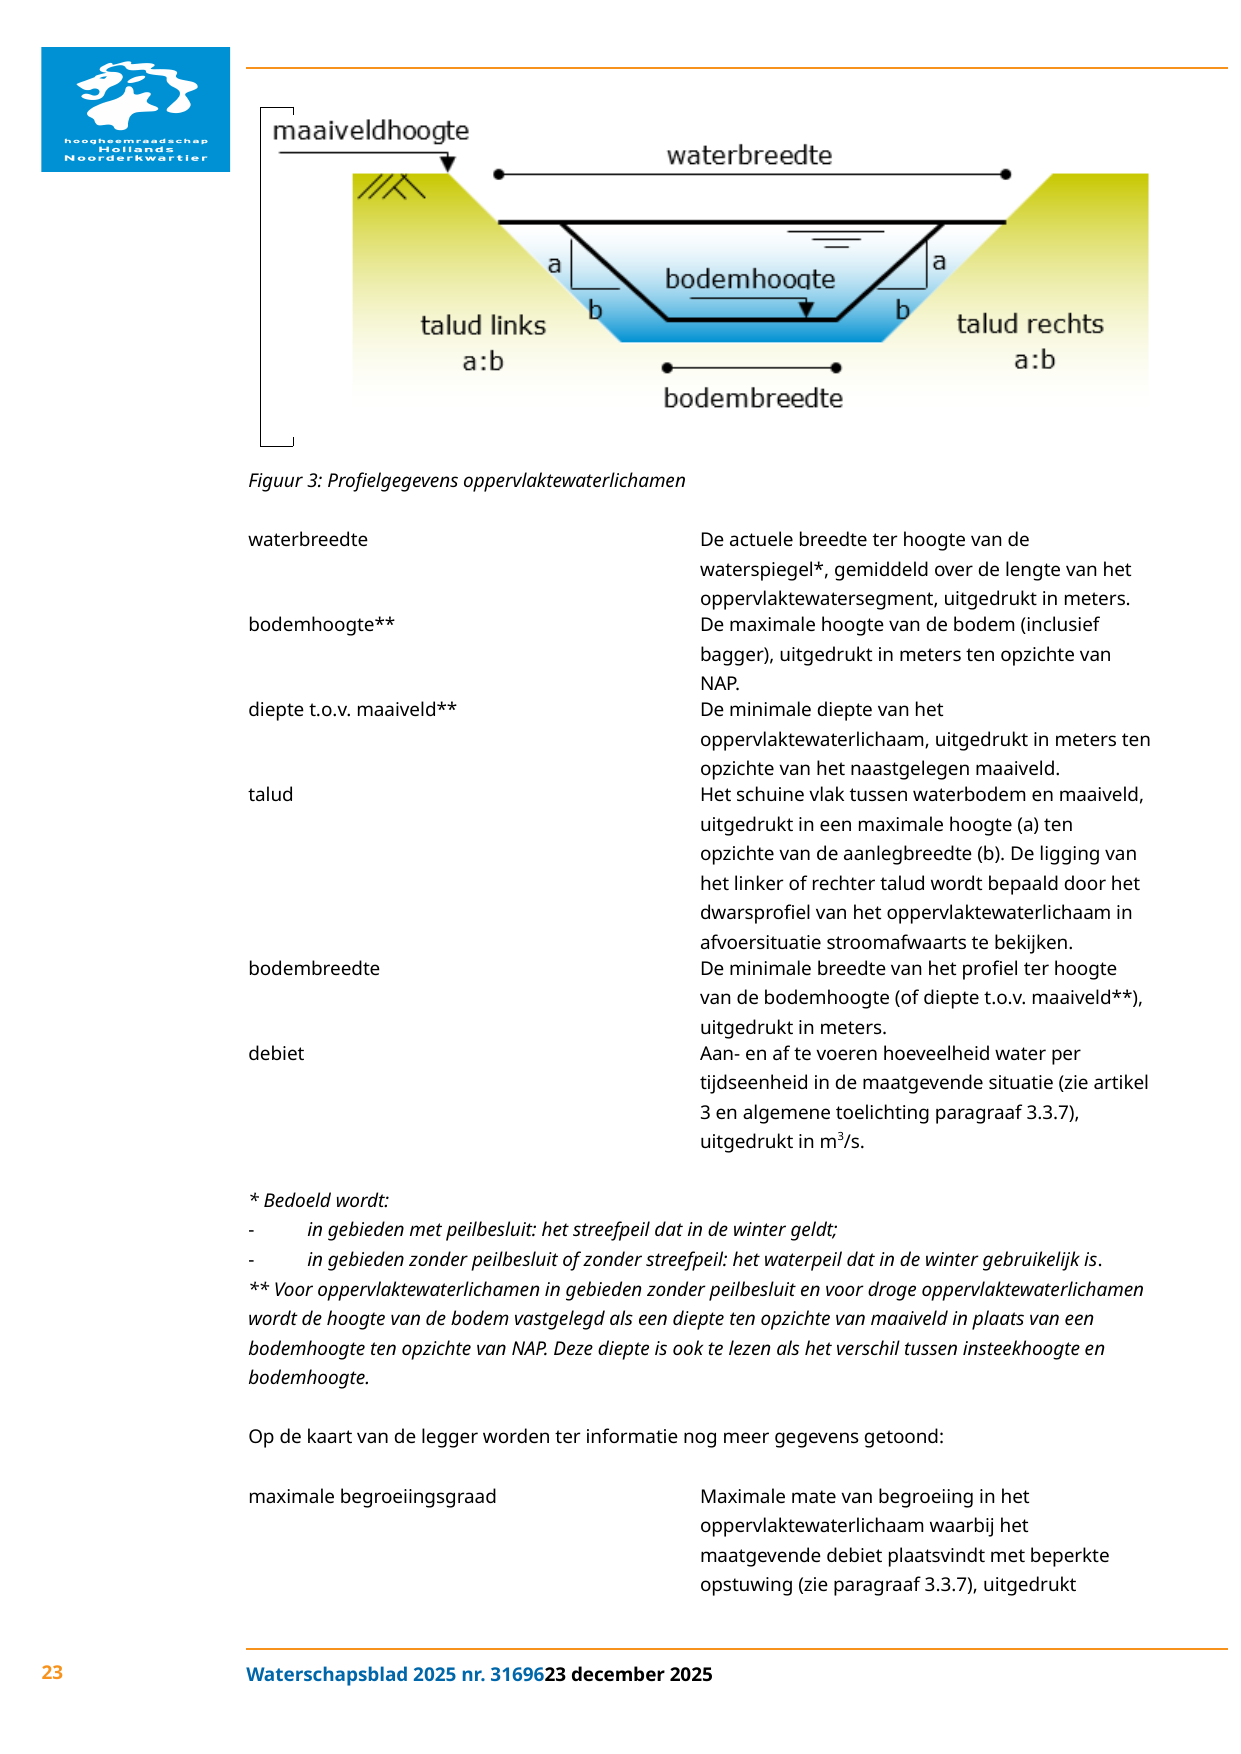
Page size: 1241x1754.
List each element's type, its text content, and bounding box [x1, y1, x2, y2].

table_header Maximale mate van begroeiing in het oppervlaktewaterlichaam waarbij het maatgevende debiet plaatsvindt met beperkte opstuwing (zie paragraaf 3.3.7), uitgedrukt [700, 1483, 1152, 1597]
list in gebieden met peilbesluit: het streefpeil dat in de winter geldt; [248, 1217, 1152, 1242]
table_cell Aan- en af te voeren hoeveelheid water per tijdseenheid in de maatgevende situatie (zie artikel 3 en algemene toelichting paragraaf 3.3.7), uitgedrukt in m3/s. [700, 1040, 1152, 1154]
table_header maximale begroeiingsgraad [248, 1483, 700, 1597]
list in gebieden zonder peilbesluit of zonder streefpeil: het waterpeil dat in de winter gebruikelijk is. [248, 1246, 1152, 1272]
table_cell De minimale diepte van het oppervlaktewaterlichaam, uitgedrukt in meters ten opzichte van het naastgelegen maaiveld. [700, 696, 1152, 781]
table_cell diepte t.o.v. maaiveld** [248, 696, 700, 781]
picture [88, 87, 157, 130]
text Figuur 3: Profielgegevens oppervlaktewaterlichamen [248, 467, 1152, 493]
table_header De actuele breedte ter hoogte van de waterspiegel*, gemiddeld over de lengte van het oppervlaktewatersegment, uitgedrukt in meters. [700, 526, 1152, 611]
table_cell talud [248, 781, 700, 955]
table_cell debiet [248, 1040, 700, 1154]
picture [129, 76, 144, 82]
text ** Voor oppervlaktewaterlichamen in gebieden zonder peilbesluit en voor droge oppervlaktewaterlichamen wordt de hoogte van de bodem vastgelegd als een diepte ten opzichte van maaiveld in plaats van een bodemhoogte ten opzichte van NAP. Deze diepte is ook te lezen als het verschil tussen insteekhoogte en bodemhoogte. [248, 1276, 1152, 1390]
text Op de kaart van de legger worden ter informatie nog meer gegevens getoond: [248, 1424, 1152, 1449]
text * Bedoeld wordt: [248, 1187, 1152, 1213]
table_cell De maximale hoogte van de bodem (inclusief bagger), uitgedrukt in meters ten opzichte van NAP. [700, 611, 1152, 696]
table_header waterbreedte [248, 526, 700, 611]
picture [78, 64, 122, 99]
table_cell bodembreedte [248, 955, 700, 1040]
table_cell bodemhoogte** [248, 611, 700, 696]
table_cell Het schuine vlak tussen waterbodem en maaiveld, uitgedrukt in een maximale hoogte (a) ten opzichte van de aanlegbreedte (b). De ligging van het linker of rechter talud wordt bepaald door het dwarsprofiel van het oppervlaktewaterlichaam in afvoersituatie stroomafwaarts te bekijken. [700, 781, 1152, 955]
picture [268, 115, 1155, 437]
table_cell De minimale breedte van het profiel ter hoogte van de bodemhoogte (of diepte t.o.v. maaiveld**), uitgedrukt in meters. [700, 955, 1152, 1040]
picture [118, 62, 197, 112]
